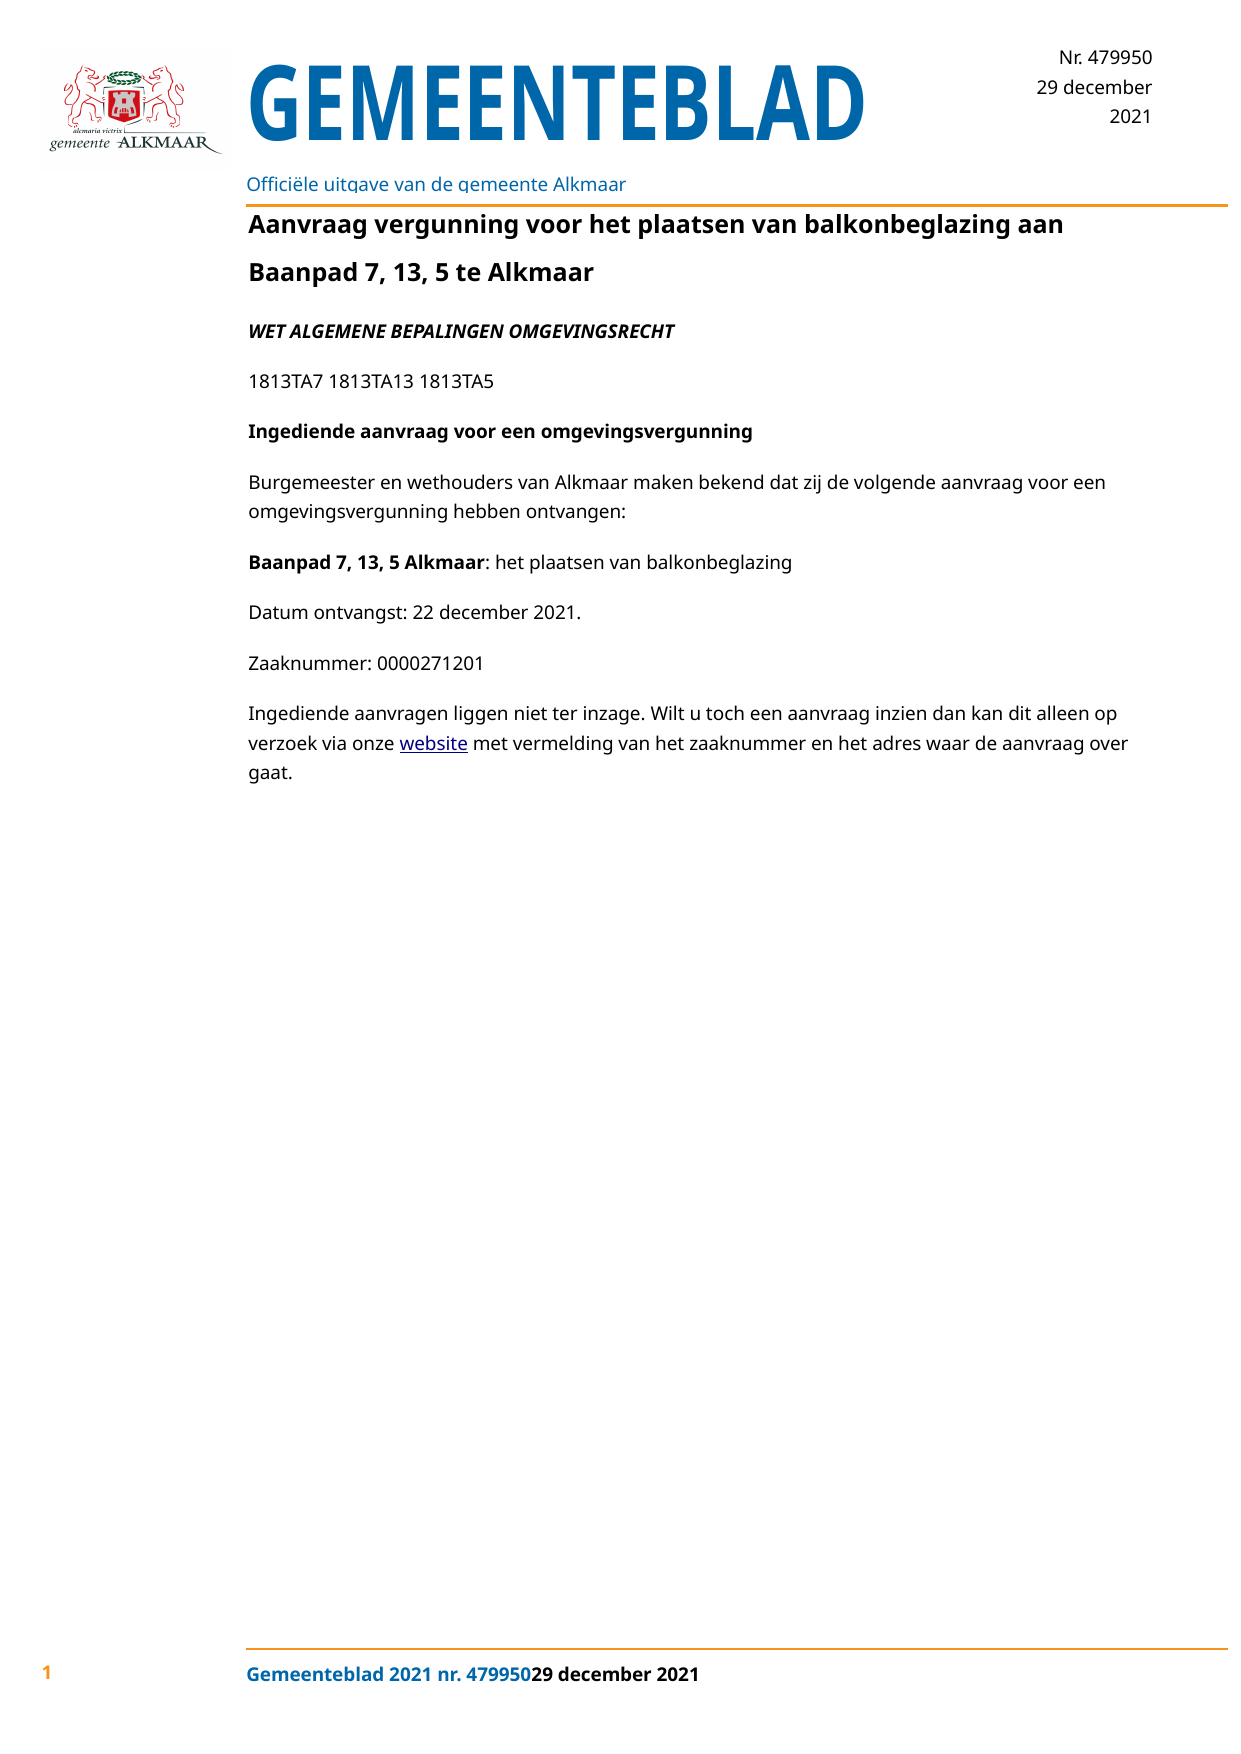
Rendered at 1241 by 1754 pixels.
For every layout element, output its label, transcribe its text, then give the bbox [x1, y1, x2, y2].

text Ingediende aanvraag voor een omgevingsvergunning [248, 419, 1152, 444]
text WET ALGEMENE BEPALINGEN OMGEVINGSRECHT [248, 318, 1152, 344]
text Burgemeester en wethouders van Alkmaar maken bekend dat zij de volgende aanvraag voor een omgevingsvergunning hebben ontvangen: [248, 469, 1152, 524]
text Ingediende aanvragen liggen niet ter inzage. Wilt u toch een aanvraag inzien dan kan dit alleen op verzoek via onze website met vermelding van het zaaknummer en het adres waar de aanvraag over gaat. [248, 700, 1152, 785]
picture [41, 47, 231, 172]
text Zaaknummer: 0000271201 [248, 650, 1152, 676]
text Datum ontvangst: 22 december 2021. [248, 599, 1152, 625]
text Baanpad 7, 13, 5 Alkmaar: het plaatsen van balkonbeglazing [248, 549, 1152, 575]
text 1813TA7 1813TA13 1813TA5 [248, 368, 1152, 394]
text Aanvraag vergunning voor het plaatsen van balkonbeglazing aan Baanpad 7, 13, 5 te Alkmaar [248, 207, 1152, 288]
